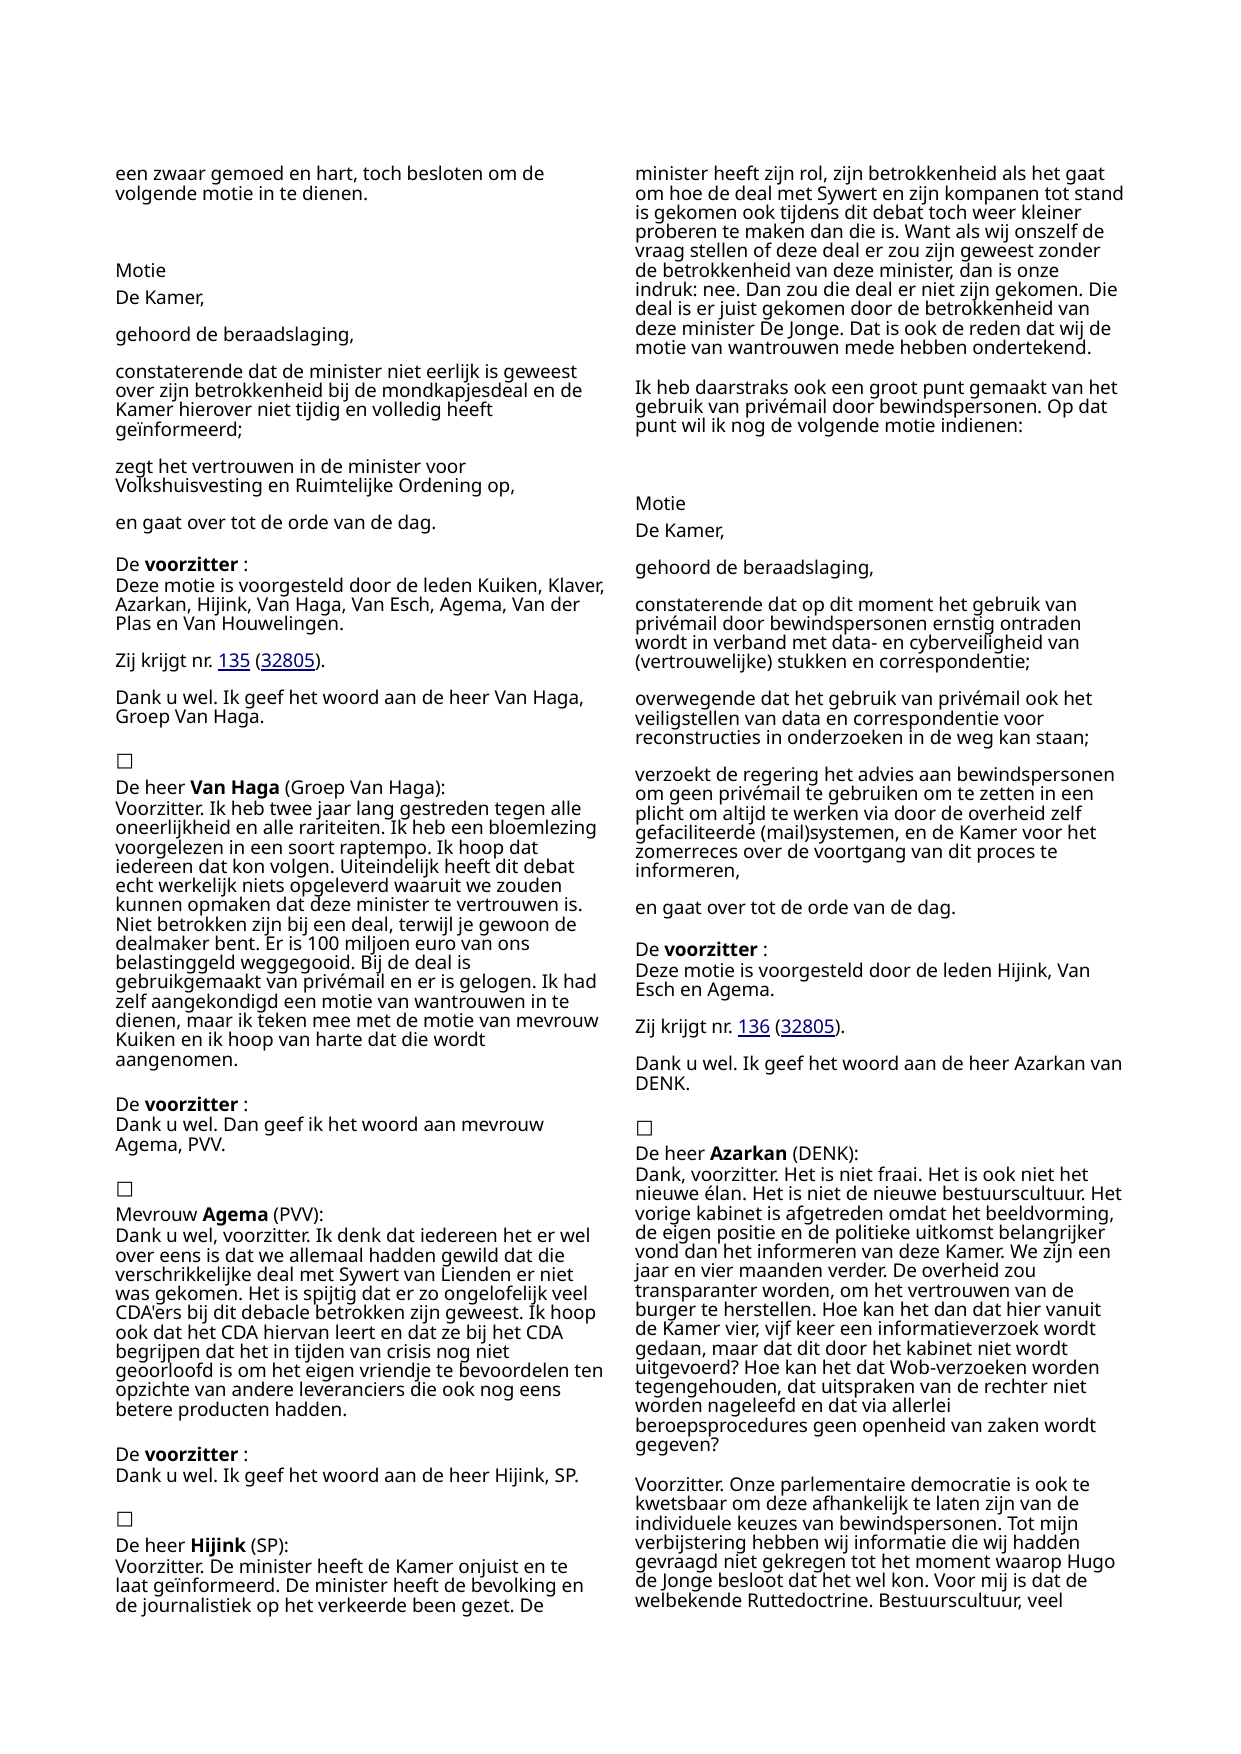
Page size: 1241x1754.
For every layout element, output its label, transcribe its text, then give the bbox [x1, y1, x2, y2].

text een zwaar gemoed en hart, toch besloten om de volgende motie in te dienen. [115, 165, 605, 204]
text Dank u wel, voorzitter. Ik denk dat iedereen het er wel over eens is dat we allemaal hadden gewild dat die verschrikkelijke deal met Sywert van Lienden er niet was gekomen. Het is spijtig dat er zo ongelofelijk veel CDA'ers bij dit debacle betrokken zijn geweest. Ik hoop ook dat het CDA hiervan leert en dat ze bij het CDA begrijpen dat het in tijden van crisis nog niet geoorloofd is om het eigen vriendje te bevoordelen ten opzichte van andere leveranciers die ook nog eens betere producten hadden. [115, 1227, 605, 1420]
text minister heeft zijn rol, zijn betrokkenheid als het gaat om hoe de deal met Sywert en zijn kompanen tot stand is gekomen ook tijdens dit debat toch weer kleiner proberen te maken dan die is. Want als wij onszelf de vraag stellen of deze deal er zou zijn geweest zonder de betrokkenheid van deze minister, dan is onze indruk: nee. Dan zou die deal er niet zijn gekomen. Die deal is er juist gekomen door de betrokkenheid van deze minister De Jonge. Dat is ook de reden dat wij de motie van wantrouwen mede hebben ondertekend. [635, 165, 1125, 358]
text Mevrouw Agema (PVV): [115, 1202, 605, 1227]
text De voorzitter : [115, 1091, 605, 1116]
text De Kamer, [115, 289, 605, 308]
text zegt het vertrouwen in de minister voor Volkshuisvesting en Ruimtelijke Ordening op, [115, 458, 605, 496]
text De voorzitter : [115, 551, 605, 577]
text en gaat over tot de orde van de dag. [115, 514, 605, 533]
text De heer Hijink (SP): [115, 1532, 605, 1558]
text De voorzitter : [635, 936, 1125, 962]
text Zij krijgt nr. 136 (32805). [635, 1018, 1125, 1037]
text verzoekt de regering het advies aan bewindspersonen om geen privémail te gebruiken om te zetten in een plicht om altijd te werken via door de overheid zelf gefaciliteerde (mail)systemen, en de Kamer voor het zomerreces over de voortgang van dit proces te informeren, [635, 766, 1125, 882]
text Voorzitter. De minister heeft de Kamer onjuist en te laat geïnformeerd. De minister heeft de bevolking en de journalistiek op het verkeerde been gezet. De [115, 1558, 605, 1616]
text Voorzitter. Ik heb twee jaar lang gestreden tegen alle oneerlijkheid en alle rariteiten. Ik heb een bloemlezing voorgelezen in een soort raptempo. Ik hoop dat iedereen dat kon volgen. Uiteindelijk heeft dit debat echt werkelijk niets opgeleverd waaruit we zouden kunnen opmaken dat deze minister te vertrouwen is. Niet betrokken zijn bij een deal, terwijl je gewoon de dealmaker bent. Er is 100 miljoen euro van ons belastinggeld weggegooid. Bij de deal is gebruikgemaakt van privémail en er is gelogen. Ik had zelf aangekondigd een motie van wantrouwen in te dienen, maar ik teken mee met de motie van mevrouw Kuiken en ik hoop van harte dat die wordt aangenomen. [115, 800, 605, 1070]
text Motie [115, 257, 605, 283]
text Motie [635, 490, 1125, 516]
text en gaat over tot de orde van de dag. [635, 899, 1125, 918]
text ⬜ [115, 1507, 605, 1532]
text Dank u wel. Dan geef ik het woord aan mevrouw Agema, PVV. [115, 1116, 605, 1155]
text Deze motie is voorgesteld door de leden Hijink, Van Esch en Agema. [635, 962, 1125, 1001]
text Zij krijgt nr. 135 (32805). [115, 652, 605, 671]
text Dank u wel. Ik geef het woord aan de heer Hijink, SP. [115, 1467, 605, 1486]
text Voorzitter. Onze parlementaire democratie is ook te kwetsbaar om deze afhankelijk te laten zijn van de individuele keuzes van bewindspersonen. Tot mijn verbijstering hebben wij informatie die wij hadden gevraagd niet gekregen tot het moment waarop Hugo de Jonge besloot dat het wel kon. Voor mij is dat de welbekende Ruttedoctrine. Bestuurscultuur, veel [635, 1476, 1125, 1611]
text De heer Van Haga (Groep Van Haga): [115, 774, 605, 800]
text ⬜ [115, 749, 605, 774]
text overwegende dat het gebruik van privémail ook het veiligstellen van data en correspondentie voor reconstructies in onderzoeken in de weg kan staan; [635, 690, 1125, 748]
text Dank u wel. Ik geef het woord aan de heer Azarkan van DENK. [635, 1055, 1125, 1094]
text ⬜ [115, 1176, 605, 1202]
text Deze motie is voorgesteld door de leden Kuiken, Klaver, Azarkan, Hijink, Van Haga, Van Esch, Agema, Van der Plas en Van Houwelingen. [115, 577, 605, 634]
text De heer Azarkan (DENK): [635, 1140, 1125, 1166]
text gehoord de beraadslaging, [115, 326, 605, 345]
text Dank u wel. Ik geef het woord aan de heer Van Haga, Groep Van Haga. [115, 689, 605, 728]
text De voorzitter : [115, 1441, 605, 1467]
text constaterende dat de minister niet eerlijk is geweest over zijn betrokkenheid bij de mondkapjesdeal en de Kamer hierover niet tijdig en volledig heeft geïnformeerd; [115, 363, 605, 440]
text gehoord de beraadslaging, [635, 559, 1125, 578]
text constaterende dat op dit moment het gebruik van privémail door bewindspersonen ernstig ontraden wordt in verband met data- en cyberveiligheid van (vertrouwelijke) stukken en correspondentie; [635, 596, 1125, 673]
text ⬜ [635, 1115, 1125, 1140]
text Dank, voorzitter. Het is niet fraai. Het is ook niet het nieuwe élan. Het is niet de nieuwe bestuurscultuur. Het vorige kabinet is afgetreden omdat het beeldvorming, de eigen positie en de politieke uitkomst belangrijker vond dan het informeren van deze Kamer. We zijn een jaar en vier maanden verder. De overheid zou transparanter worden, om het vertrouwen van de burger te herstellen. Hoe kan het dan dat hier vanuit de Kamer vier, vijf keer een informatieverzoek wordt gedaan, maar dat dit door het kabinet niet wordt uitgevoerd? Hoe kan het dat Wob-verzoeken worden tegengehouden, dat uitspraken van de rechter niet worden nageleefd en dat via allerlei beroepsprocedures geen openheid van zaken wordt gegeven? [635, 1166, 1125, 1455]
text Ik heb daarstraks ook een groot punt gemaakt van het gebruik van privémail door bewindspersonen. Op dat punt wil ik nog de volgende motie indienen: [635, 379, 1125, 437]
text De Kamer, [635, 522, 1125, 541]
